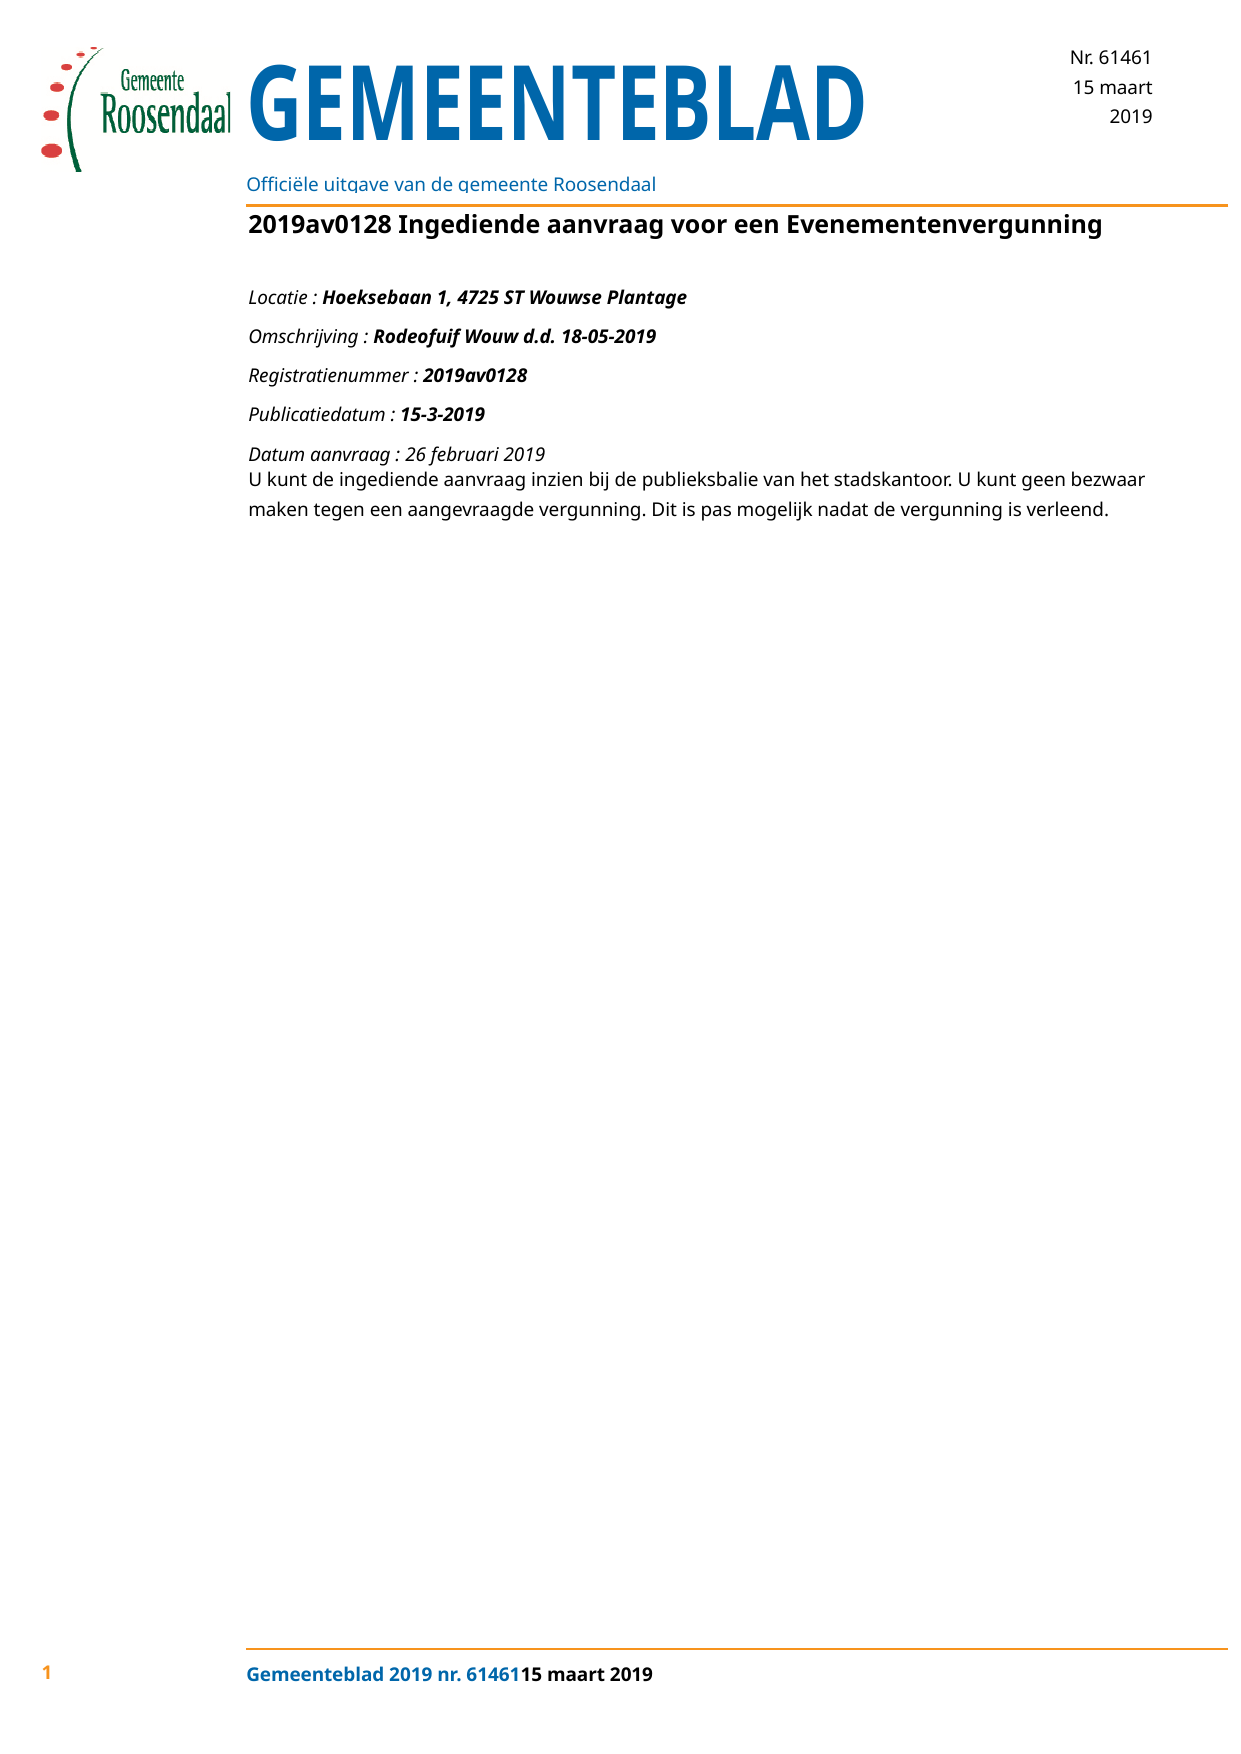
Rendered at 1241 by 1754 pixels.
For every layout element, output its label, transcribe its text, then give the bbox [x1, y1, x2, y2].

text Omschrijving : Rodeofuif Wouw d.d. 18-05-2019 [248, 323, 1152, 349]
text 2019av0128 Ingediende aanvraag voor een Evenementenvergunning [248, 207, 1152, 241]
text Registratienummer : 2019av0128 [248, 362, 1152, 388]
text Publicatiedatum : 15-3-2019 [248, 402, 1152, 427]
text U kunt de ingediende aanvraag inzien bij de publieksbalie van het stadskantoor. U kunt geen bezwaar maken tegen een aangevraagde vergunning. Dit is pas mogelijk nadat de vergunning is verleend. [248, 467, 1152, 522]
picture [41, 47, 231, 172]
text Datum aanvraag : 26 februari 2019 [248, 441, 1152, 467]
text Locatie : Hoeksebaan 1, 4725 ST Wouwse Plantage [248, 284, 1152, 309]
